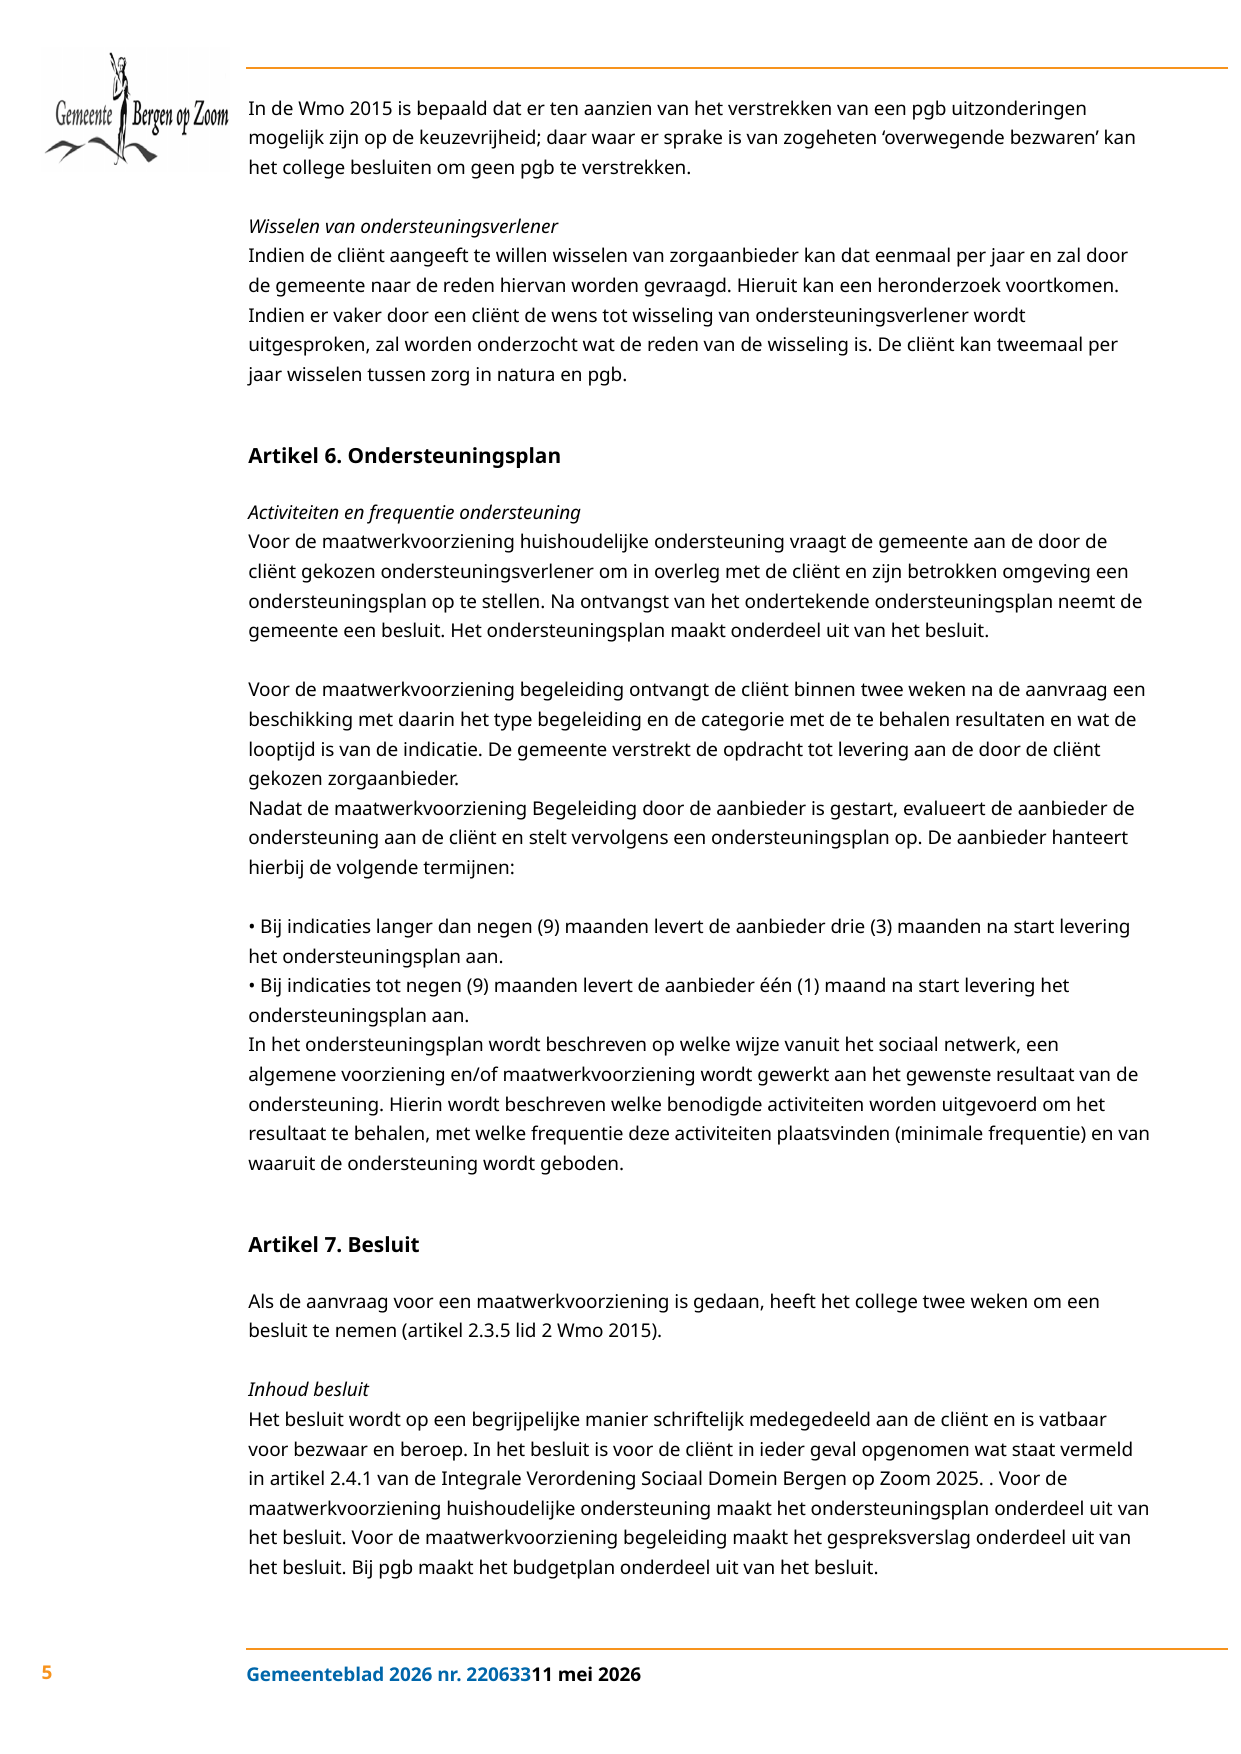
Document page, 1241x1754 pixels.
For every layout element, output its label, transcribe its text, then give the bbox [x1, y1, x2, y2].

text • Bij indicaties langer dan negen (9) maanden levert de aanbieder drie (3) maanden na start levering het ondersteuningsplan aan. [248, 913, 1152, 968]
text Nadat de maatwerkvoorziening Begeleiding door de aanbieder is gestart, evalueert de aanbieder de ondersteuning aan de cliënt en stelt vervolgens een ondersteuningsplan op. De aanbieder hanteert hierbij de volgende termijnen: [248, 795, 1152, 880]
text Activiteiten en frequentie ondersteuning [248, 499, 1152, 525]
text Artikel 6. Ondersteuningsplan [248, 441, 1152, 469]
text Als de aanvraag voor een maatwerkvoorziening is gedaan, heeft het college twee weken om een besluit te nemen (artikel 2.3.5 lid 2 Wmo 2015). [248, 1288, 1152, 1343]
text In het ondersteuningsplan wordt beschreven op welke wijze vanuit het sociaal netwerk, een algemene voorziening en/of maatwerkvoorziening wordt gewerkt aan het gewenste resultaat van de ondersteuning. Hierin wordt beschreven welke benodigde activiteiten worden uitgevoerd om het resultaat te behalen, met welke frequentie deze activiteiten plaatsvinden (minimale frequentie) en van waaruit de ondersteuning wordt geboden. [248, 1032, 1152, 1176]
text Indien de cliënt aangeeft te willen wisselen van zorgaanbieder kan dat eenmaal per jaar en zal door de gemeente naar de reden hiervan worden gevraagd. Hieruit kan een heronderzoek voortkomen. Indien er vaker door een cliënt de wens tot wisseling van ondersteuningsverlener wordt uitgesproken, zal worden onderzocht wat de reden van de wisseling is. De cliënt kan tweemaal per jaar wisselen tussen zorg in natura en pgb. [248, 243, 1152, 387]
text Voor de maatwerkvoorziening begeleiding ontvangt de cliënt binnen twee weken na de aanvraag een beschikking met daarin het type begeleiding en de categorie met de te behalen resultaten en wat de looptijd is van de indicatie. De gemeente verstrekt de opdracht tot levering aan de door de cliënt gekozen zorgaanbieder. [248, 677, 1152, 791]
text Het besluit wordt op een begrijpelijke manier schriftelijk medegedeeld aan de cliënt en is vatbaar voor bezwaar en beroep. In het besluit is voor de cliënt in ieder geval opgenomen wat staat vermeld in artikel 2.4.1 van de Integrale Verordening Sociaal Domein Bergen op Zoom 2025. . Voor de maatwerkvoorziening huishoudelijke ondersteuning maakt het ondersteuningsplan onderdeel uit van het besluit. Voor de maatwerkvoorziening begeleiding maakt het gespreksverslag onderdeel uit van het besluit. Bij pgb maakt het budgetplan onderdeel uit van het besluit. [248, 1406, 1152, 1580]
text Voor de maatwerkvoorziening huishoudelijke ondersteuning vraagt de gemeente aan de door de cliënt gekozen ondersteuningsverlener om in overleg met de cliënt en zijn betrokken omgeving een ondersteuningsplan op te stellen. Na ontvangst van het ondertekende ondersteuningsplan neemt de gemeente een besluit. Het ondersteuningsplan maakt onderdeel uit van het besluit. [248, 529, 1152, 643]
picture [41, 47, 231, 172]
text Inhoud besluit [248, 1377, 1152, 1402]
text Artikel 7. Besluit [248, 1230, 1152, 1258]
text Wisselen van ondersteuningsverlener [248, 213, 1152, 239]
text In de Wmo 2015 is bepaald dat er ten aanzien van het verstrekken van een pgb uitzonderingen mogelijk zijn op de keuzevrijheid; daar waar er sprake is van zogeheten ‘overwegende bezwaren’ kan het college besluiten om geen pgb te verstrekken. [248, 95, 1152, 180]
text • Bij indicaties tot negen (9) maanden levert de aanbieder één (1) maand na start levering het ondersteuningsplan aan. [248, 972, 1152, 1028]
